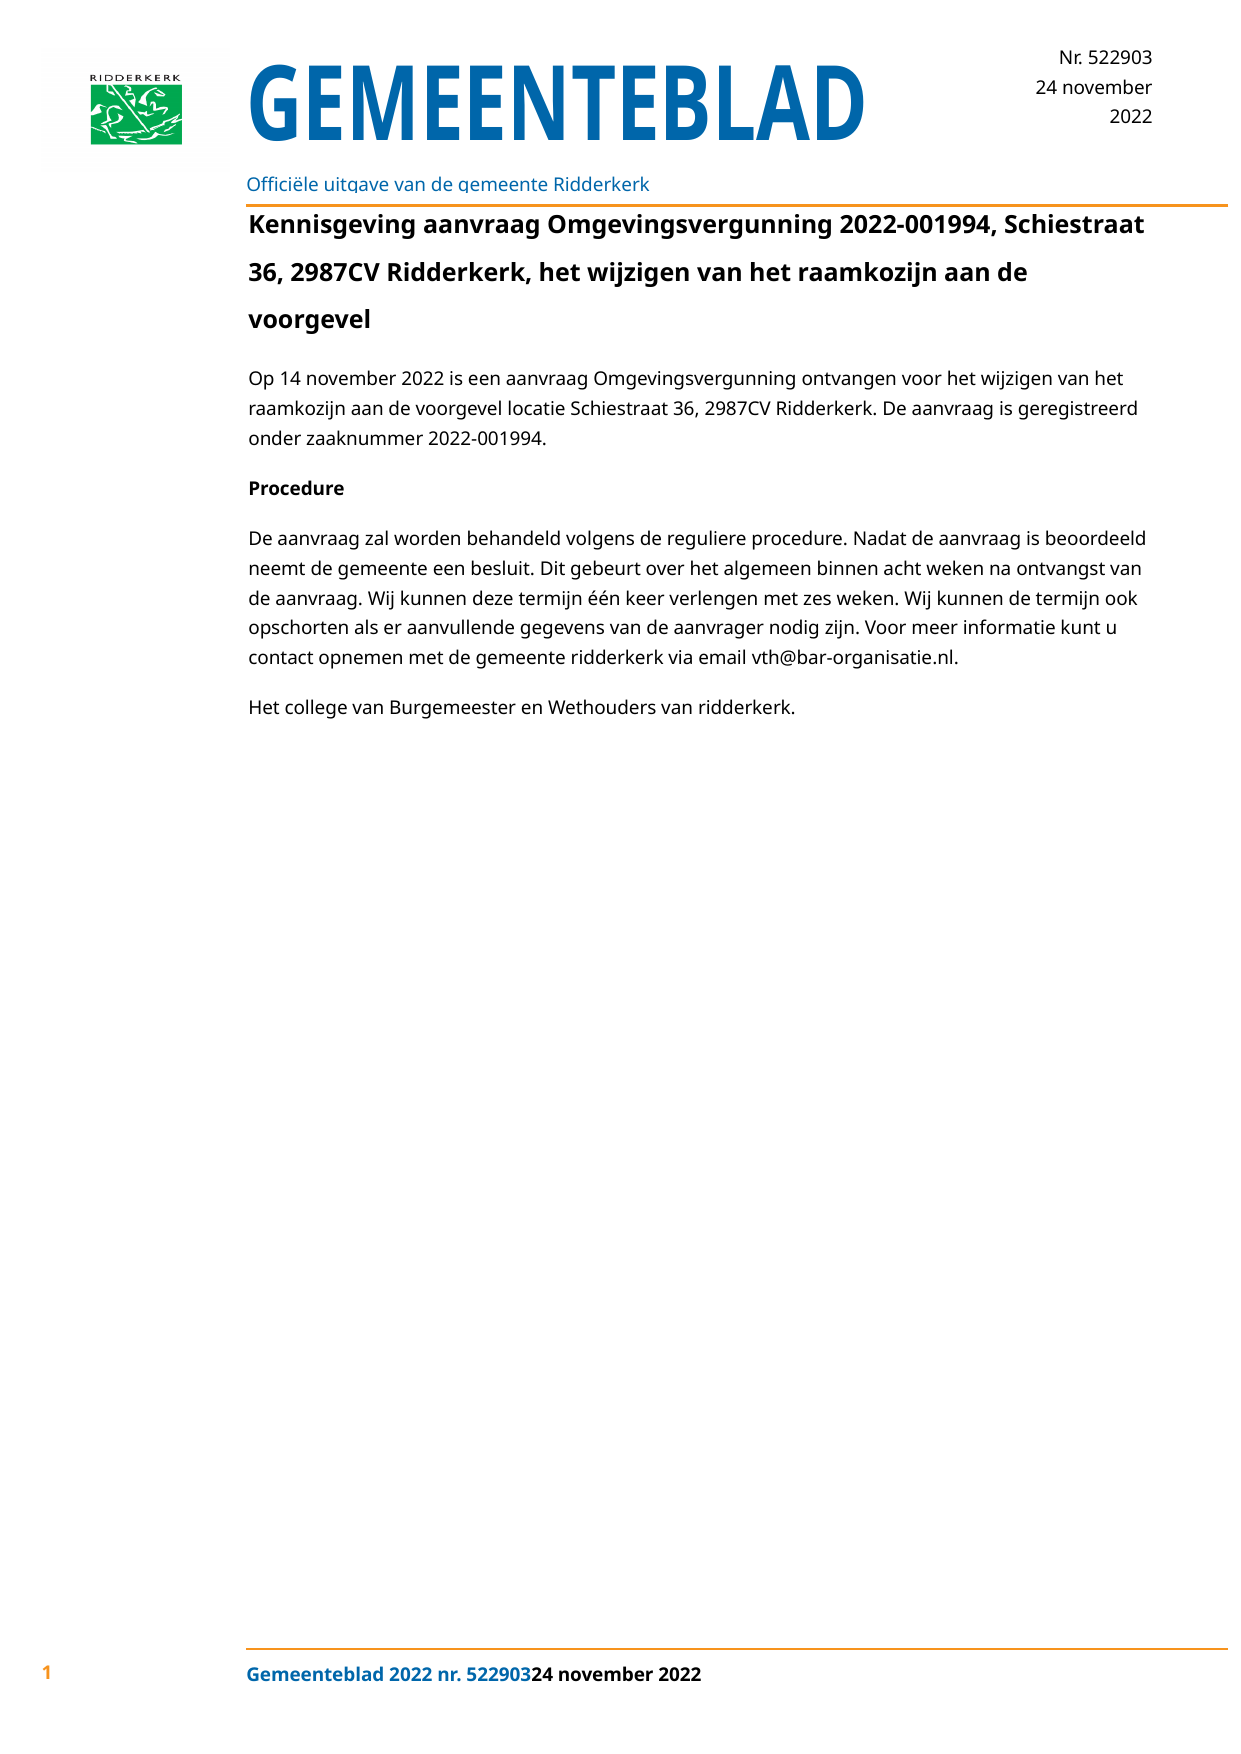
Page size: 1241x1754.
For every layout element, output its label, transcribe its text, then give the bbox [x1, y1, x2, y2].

text Kennisgeving aanvraag Omgevingsvergunning 2022-001994, Schiestraat 36, 2987CV Ridderkerk, het wijzigen van het raamkozijn aan de voorgevel [248, 207, 1152, 336]
text Procedure [248, 475, 1152, 501]
text De aanvraag zal worden behandeld volgens de reguliere procedure. Nadat de aanvraag is beoordeeld neemt de gemeente een besluit. Dit gebeurt over het algemeen binnen acht weken na ontvangst van de aanvraag. Wij kunnen deze termijn één keer verlengen met zes weken. Wij kunnen de termijn ook opschorten als er aanvullende gegevens van de aanvrager nodig zijn. Voor meer informatie kunt u contact opnemen met de gemeente ridderkerk via email vth@bar-organisatie.nl. [248, 526, 1152, 669]
text Op 14 november 2022 is een aanvraag Omgevingsvergunning ontvangen voor het wijzigen van het raamkozijn aan de voorgevel locatie Schiestraat 36, 2987CV Ridderkerk. De aanvraag is geregistreerd onder zaaknummer 2022-001994. [248, 366, 1152, 450]
text Het college van Burgemeester en Wethouders van ridderkerk. [248, 694, 1152, 720]
picture [41, 47, 231, 172]
